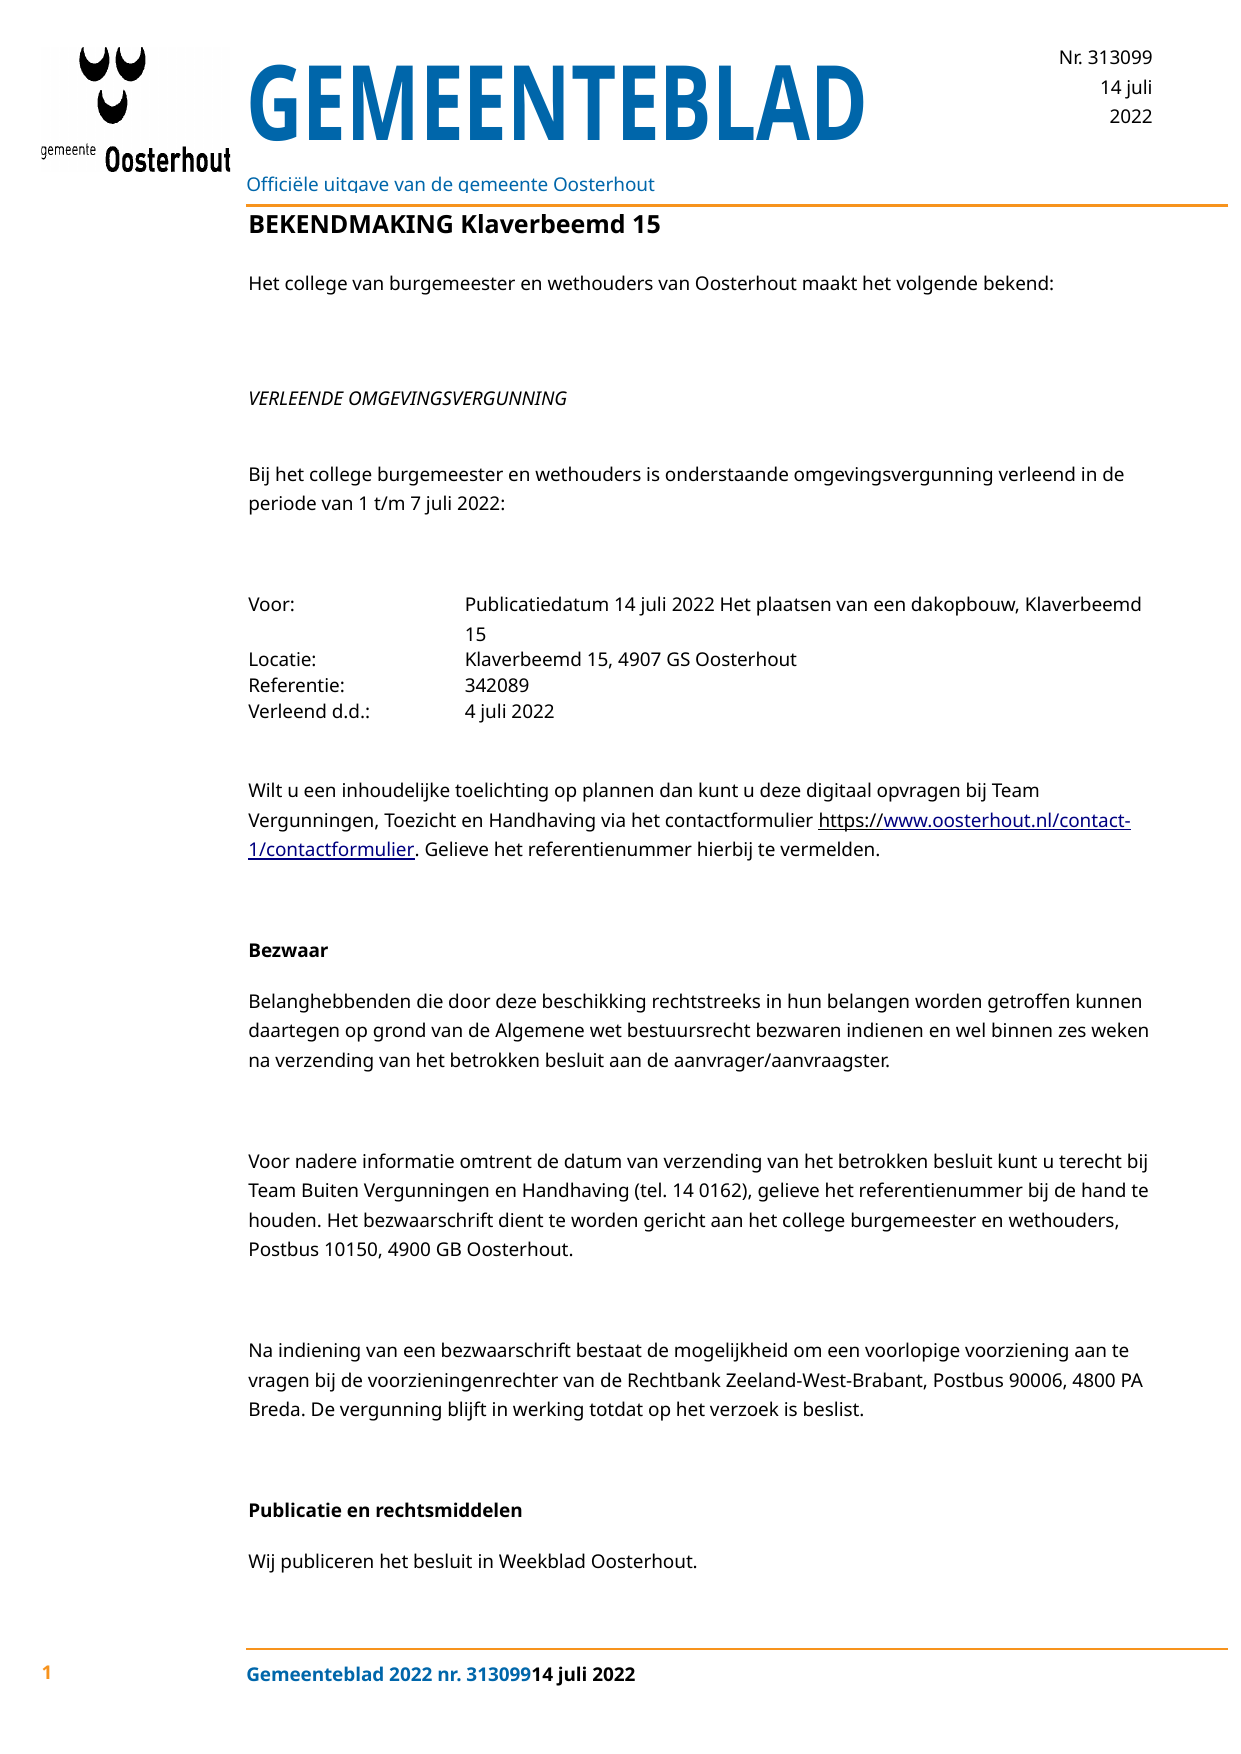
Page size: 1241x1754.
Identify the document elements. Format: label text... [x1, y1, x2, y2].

table_cell Referentie: [248, 673, 464, 698]
text Na indiening van een bezwaarschrift bestaat de mogelijkheid om een voorlopige voorziening aan te vragen bij de voorzieningenrechter van de Rechtbank Zeeland-West-Brabant, Postbus 90006, 4800 PA Breda. De vergunning blijft in werking totdat op het verzoek is beslist. [248, 1337, 1152, 1422]
text VERLEENDE OMGEVINGSVERGUNNING [248, 385, 1152, 410]
table_cell 342089 [465, 673, 1152, 698]
table_cell Locatie: [248, 647, 464, 672]
table_cell 4 juli 2022 [465, 698, 1152, 724]
table_cell Verleend d.d.: [248, 698, 464, 724]
text Wij publiceren het besluit in Weekblad Oosterhout. [248, 1548, 1152, 1574]
text Bezwaar [248, 937, 1152, 963]
table_header Voor: [248, 591, 464, 647]
picture [41, 47, 231, 172]
text Voor nadere informatie omtrent de datum van verzending van het betrokken besluit kunt u terecht bij Team Buiten Vergunningen en Handhaving (tel. 14 0162), gelieve het referentienummer bij de hand te houden. Het bezwaarschrift dient te worden gericht aan het college burgemeester en wethouders, Postbus 10150, 4900 GB Oosterhout. [248, 1148, 1152, 1262]
text Bij het college burgemeester en wethouders is onderstaande omgevingsvergunning verleend in de periode van 1 t/m 7 juli 2022: [248, 461, 1152, 516]
text Wilt u een inhoudelijke toelichting op plannen dan kunt u deze digitaal opvragen bij Team Vergunningen, Toezicht en Handhaving via het contactformulier https://www.oosterhout.nl/contact-1/contactformulier. Gelieve het referentienummer hierbij te vermelden. [248, 777, 1152, 862]
text Belanghebbenden die door deze beschikking rechtstreeks in hun belangen worden getroffen kunnen daartegen op grond van de Algemene wet bestuursrecht bezwaren indienen en wel binnen zes weken na verzending van het betrokken besluit aan de aanvrager/aanvraagster. [248, 988, 1152, 1073]
text Het college van burgemeester en wethouders van Oosterhout maakt het volgende bekend: [248, 270, 1152, 296]
table_cell Klaverbeemd 15, 4907 GS Oosterhout [465, 647, 1152, 672]
text BEKENDMAKING Klaverbeemd 15 [248, 207, 1152, 241]
text Publicatie en rechtsmiddelen [248, 1497, 1152, 1523]
table_header Publicatiedatum 14 juli 2022 Het plaatsen van een dakopbouw, Klaverbeemd 15 [465, 591, 1152, 647]
